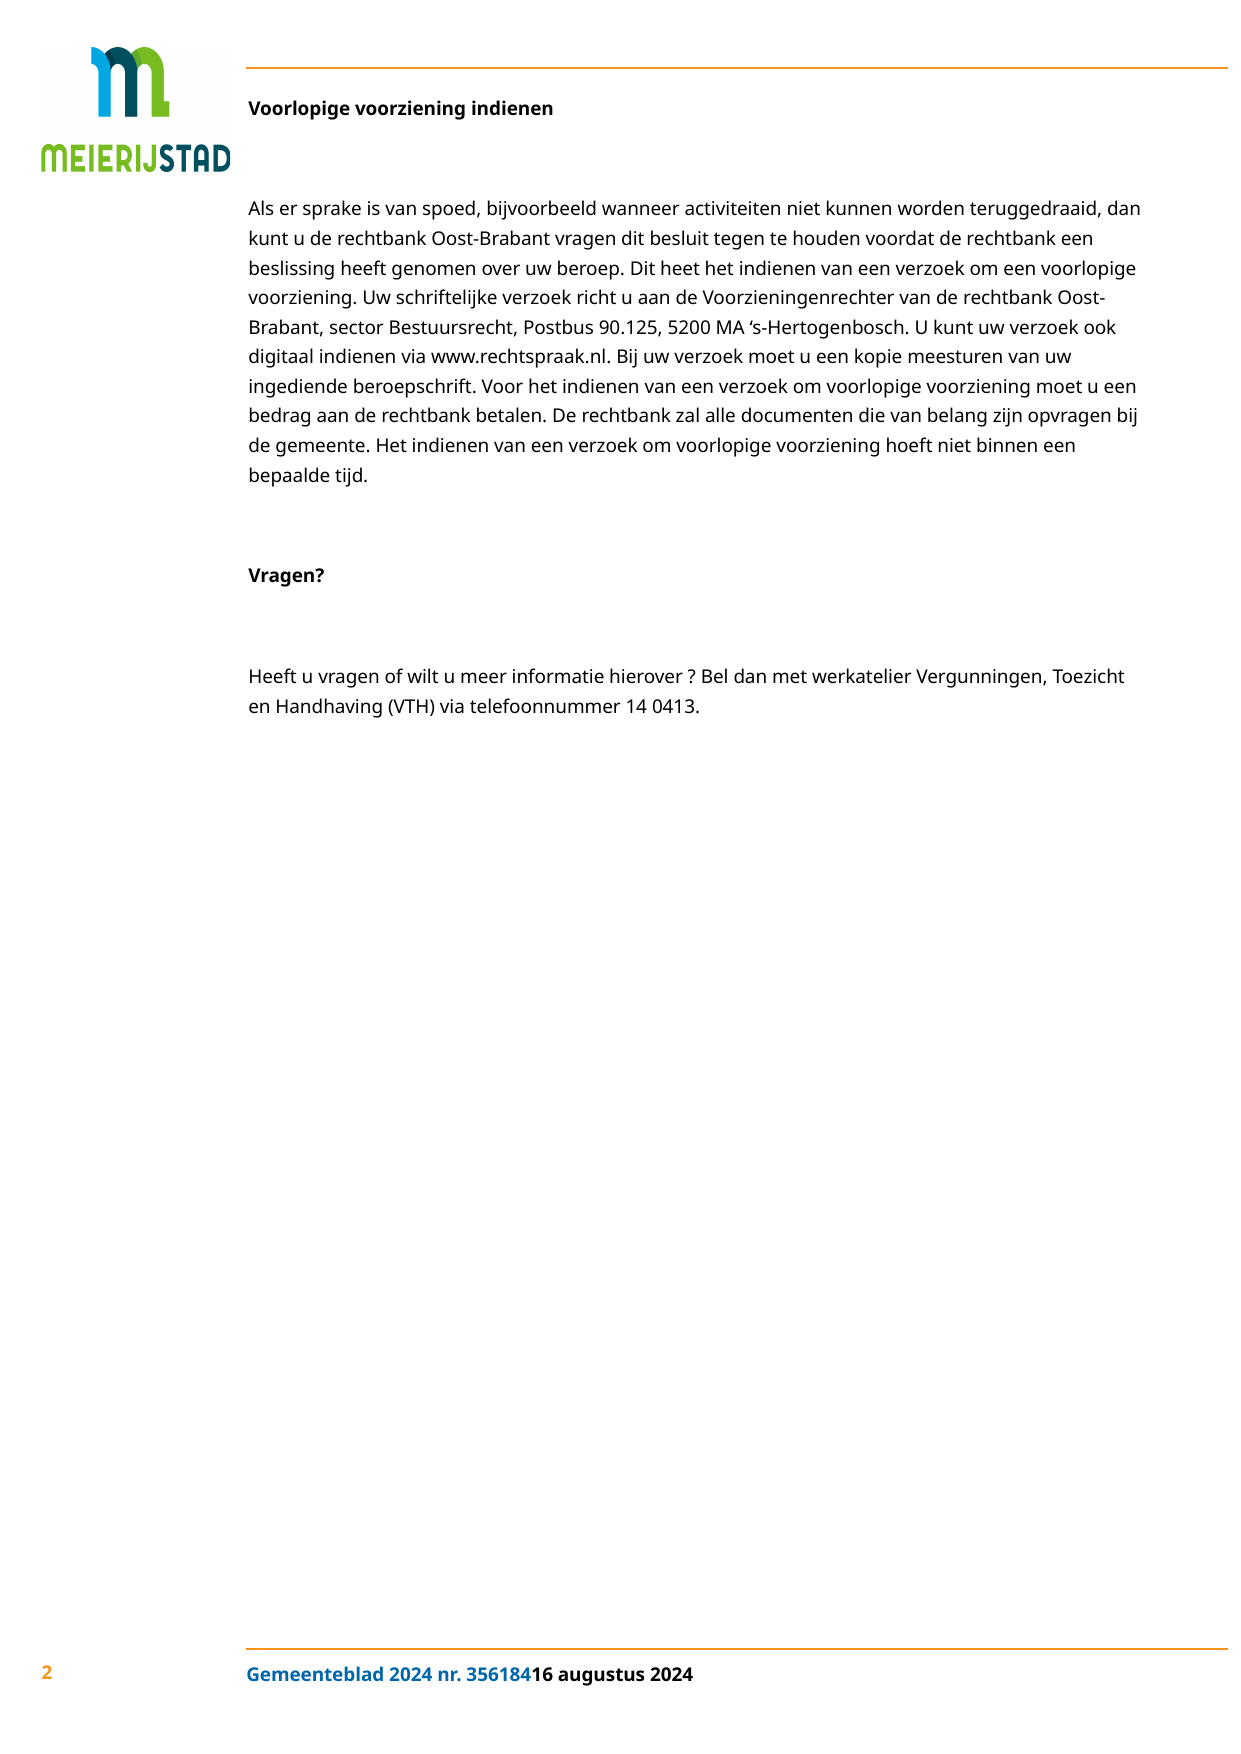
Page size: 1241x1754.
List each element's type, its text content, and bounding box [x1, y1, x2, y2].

text Als er sprake is van spoed, bijvoorbeeld wanneer activiteiten niet kunnen worden teruggedraaid, dan kunt u de rechtbank Oost-Brabant vragen dit besluit tegen te houden voordat de rechtbank een beslissing heeft genomen over uw beroep. Dit heet het indienen van een verzoek om een voorlopige voorziening. Uw schriftelijke verzoek richt u aan de Voorzieningenrechter van de rechtbank Oost-Brabant, sector Bestuursrecht, Postbus 90.125, 5200 MA ‘s-Hertogenbosch. U kunt uw verzoek ook digitaal indienen via www.rechtspraak.nl. Bij uw verzoek moet u een kopie meesturen van uw ingediende beroepschrift. Voor het indienen van een verzoek om voorlopige voorziening moet u een bedrag aan de rechtbank betalen. De rechtbank zal alle documenten die van belang zijn opvragen bij de gemeente. Het indienen van een verzoek om voorlopige voorziening hoeft niet binnen een bepaalde tijd. [248, 196, 1152, 488]
text Voorlopige voorziening indienen [248, 95, 1152, 121]
picture [41, 47, 231, 172]
text Vragen? [248, 563, 1152, 588]
text Heeft u vragen of wilt u meer informatie hierover ? Bel dan met werkatelier Vergunningen, Toezicht en Handhaving (VTH) via telefoonnummer 14 0413. [248, 663, 1152, 719]
